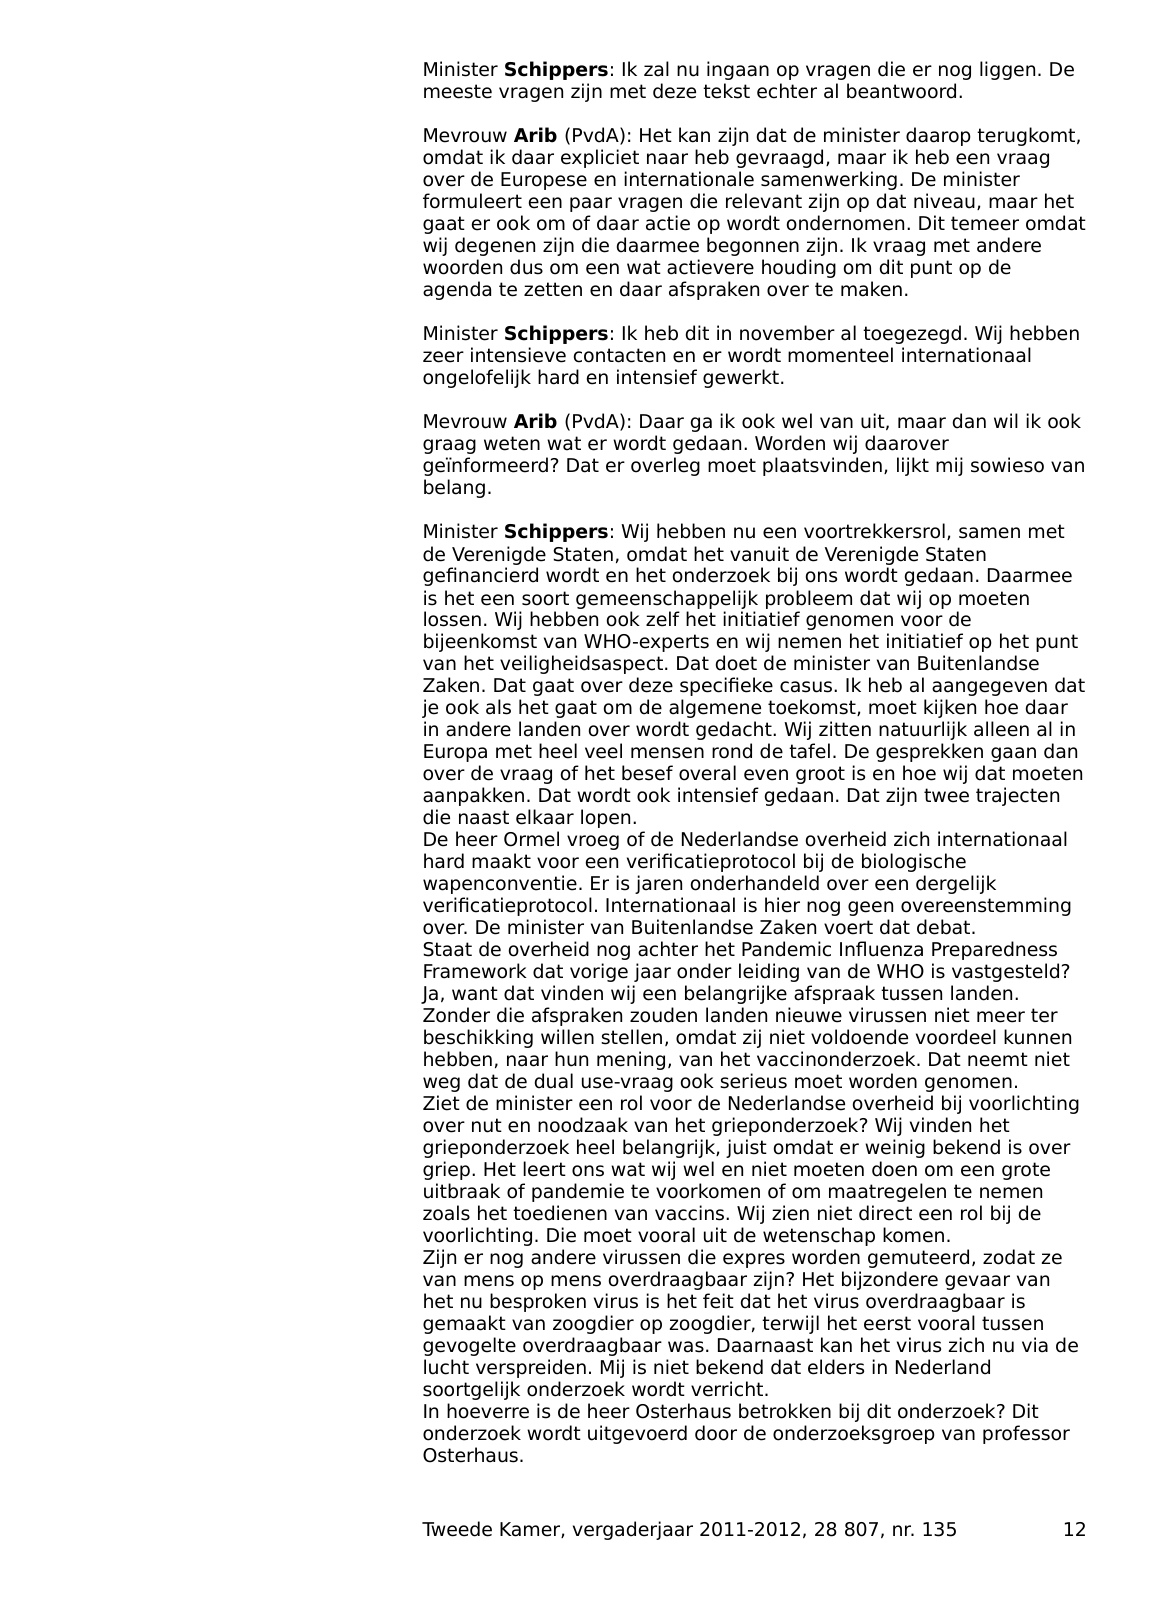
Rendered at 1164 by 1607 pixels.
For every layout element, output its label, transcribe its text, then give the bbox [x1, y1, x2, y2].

text Mevrouw Arib (PvdA): Het kan zijn dat de minister daarop terugkomt, omdat ik daar expliciet naar heb gevraagd, maar ik heb een vraag over de Europese en internationale samenwerking. De minister formuleert een paar vragen die relevant zijn op dat niveau, maar het gaat er ook om of daar actie op wordt ondernomen. Dit temeer omdat wij degenen zijn die daarmee begonnen zijn. Ik vraag met andere woorden dus om een wat actievere houding om dit punt op de agenda te zetten en daar afspraken over te maken. [422, 125, 1087, 301]
text Zijn er nog andere virussen die expres worden gemuteerd, zodat ze van mens op mens overdraagbaar zijn? Het bijzondere gevaar van het nu besproken virus is het feit dat het virus overdraagbaar is gemaakt van zoogdier op zoogdier, terwijl het eerst vooral tussen gevogelte overdraagbaar was. Daarnaast kan het virus zich nu via de lucht verspreiden. Mij is niet bekend dat elders in Nederland soortgelijk onderzoek wordt verricht. [422, 1247, 1087, 1401]
text Mevrouw Arib (PvdA): Daar ga ik ook wel van uit, maar dan wil ik ook graag weten wat er wordt gedaan. Worden wij daarover geïnformeerd? Dat er overleg moet plaatsvinden, lijkt mij sowieso van belang. [422, 411, 1087, 499]
text Ziet de minister een rol voor de Nederlandse overheid bij voorlichting over nut en noodzaak van het grieponderzoek? Wij vinden het grieponderzoek heel belangrijk, juist omdat er weinig bekend is over griep. Het leert ons wat wij wel en niet moeten doen om een grote uitbraak of pandemie te voorkomen of om maatregelen te nemen zoals het toedienen van vaccins. Wij zien niet direct een rol bij de voorlichting. Die moet vooral uit de wetenschap komen. [422, 1093, 1087, 1247]
text Minister Schippers: Ik heb dit in november al toegezegd. Wij hebben zeer intensieve contacten en er wordt momenteel internationaal ongelofelijk hard en intensief gewerkt. [422, 323, 1087, 389]
text Minister Schippers: Wij hebben nu een voortrekkersrol, samen met de Verenigde Staten, omdat het vanuit de Verenigde Staten gefinancierd wordt en het onderzoek bij ons wordt gedaan. Daarmee is het een soort gemeenschappelijk probleem dat wij op moeten lossen. Wij hebben ook zelf het initiatief genomen voor de bijeenkomst van WHO-experts en wij nemen het initiatief op het punt van het veiligheidsaspect. Dat doet de minister van Buitenlandse Zaken. Dat gaat over deze specifieke casus. Ik heb al aangegeven dat je ook als het gaat om de algemene toekomst, moet kijken hoe daar in andere landen over wordt gedacht. Wij zitten natuurlijk alleen al in Europa met heel veel mensen rond de tafel. De gesprekken gaan dan over de vraag of het besef overal even groot is en hoe wij dat moeten aanpakken. Dat wordt ook intensief gedaan. Dat zijn twee trajecten die naast elkaar lopen. [422, 521, 1087, 829]
text De heer Ormel vroeg of de Nederlandse overheid zich internationaal hard maakt voor een verificatieprotocol bij de biologische wapenconventie. Er is jaren onderhandeld over een dergelijk verificatieprotocol. Internationaal is hier nog geen overeenstemming over. De minister van Buitenlandse Zaken voert dat debat. [422, 829, 1087, 939]
text Staat de overheid nog achter het Pandemic Influenza Preparedness Framework dat vorige jaar onder leiding van de WHO is vastgesteld? Ja, want dat vinden wij een belangrijke afspraak tussen landen. Zonder die afspraken zouden landen nieuwe virussen niet meer ter beschikking willen stellen, omdat zij niet voldoende voordeel kunnen hebben, naar hun mening, van het vaccinonderzoek. Dat neemt niet weg dat de dual use-vraag ook serieus moet worden genomen. [422, 939, 1087, 1093]
text In hoeverre is de heer Osterhaus betrokken bij dit onderzoek? Dit onderzoek wordt uitgevoerd door de onderzoeksgroep van professor Osterhaus. [422, 1401, 1087, 1467]
text Minister Schippers: Ik zal nu ingaan op vragen die er nog liggen. De meeste vragen zijn met deze tekst echter al beantwoord. [422, 59, 1087, 103]
